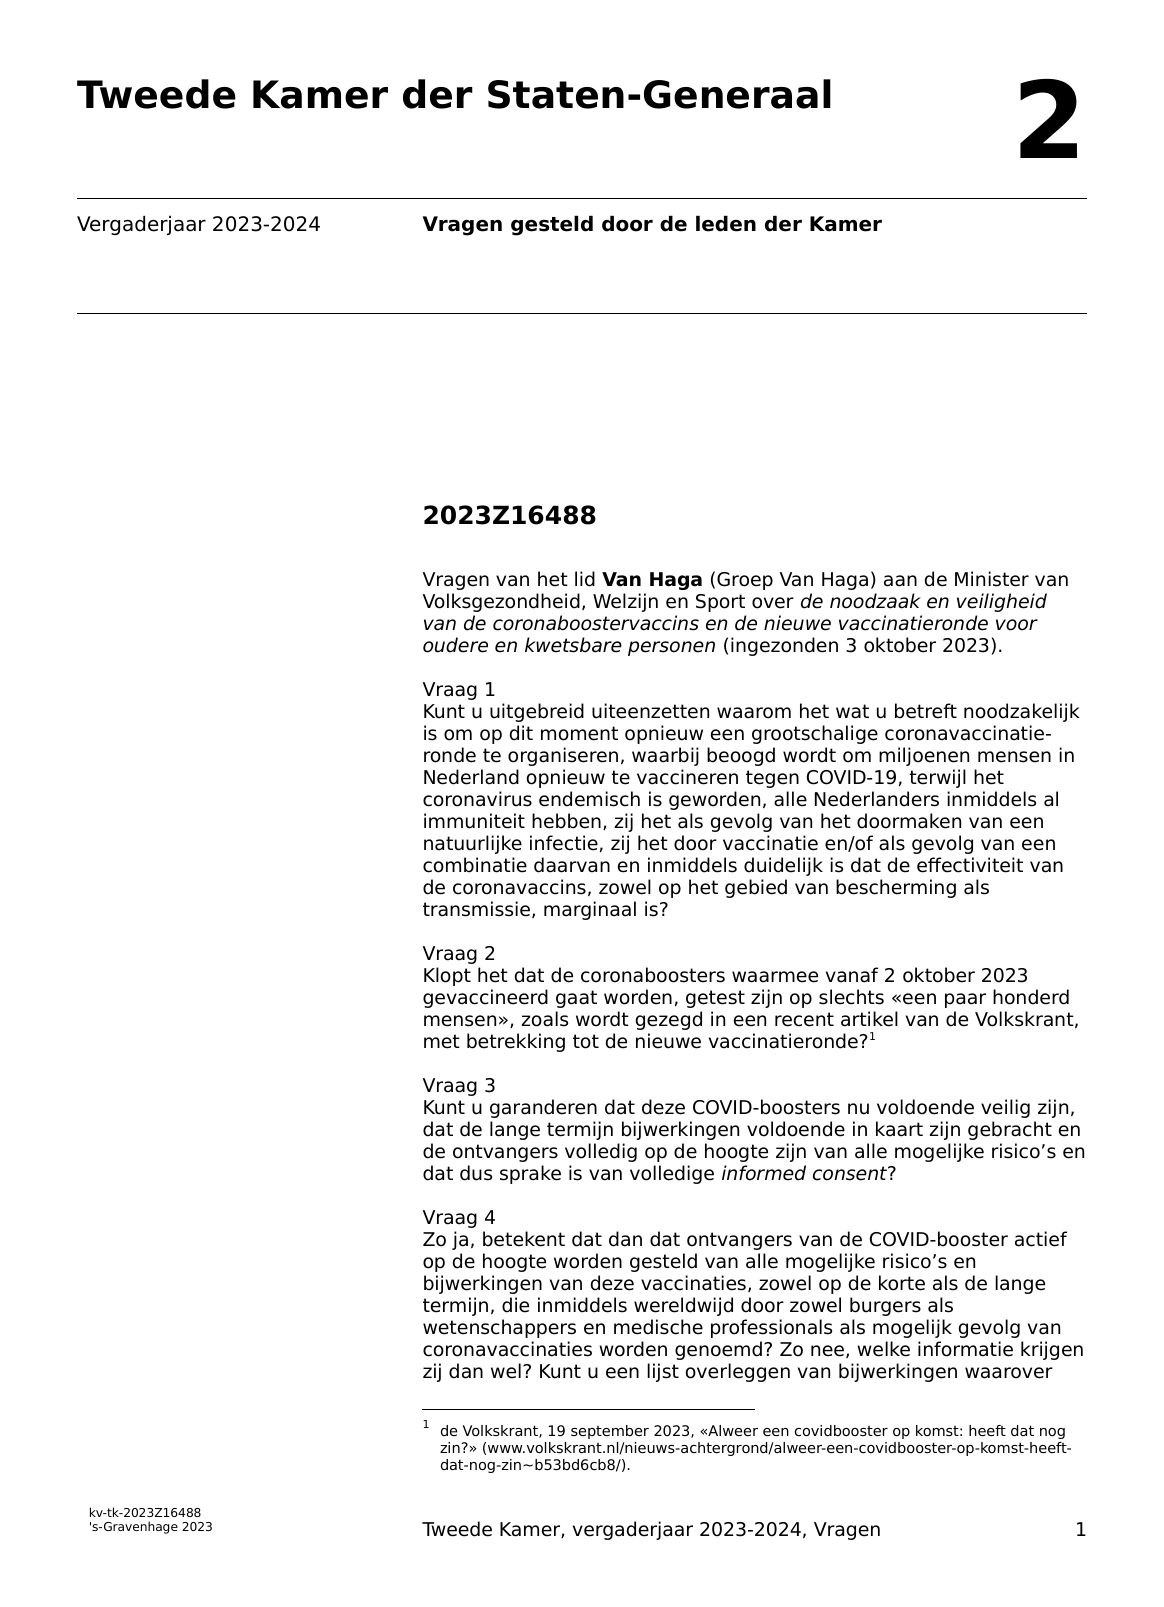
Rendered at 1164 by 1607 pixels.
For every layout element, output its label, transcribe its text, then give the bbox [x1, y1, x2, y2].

text 's-Gravenhage 2023 [88, 1520, 323, 1534]
text Vragen van het lid Van Haga (Groep Van Haga) aan de Minister van Volksgezondheid, Welzijn en Sport over de noodzaak en veiligheid van de coronaboostervaccins en de nieuwe vaccinatieronde voor oudere en kwetsbare personen (ingezonden 3 oktober 2023). [422, 569, 1087, 657]
text Vraag 1 [422, 679, 1087, 701]
text kv-tk-2023Z16488 [88, 1506, 323, 1520]
text Klopt het dat de coronaboosters waarmee vanaf 2 oktober 2023 gevaccineerd gaat worden, getest zijn op slechts «een paar honderd mensen», zoals wordt gezegd in een recent artikel van de Volkskrant, met betrekking tot de nieuwe vaccinatieronde? [422, 965, 1087, 1053]
table_cell Vergaderjaar 2023-2024 [77, 199, 422, 313]
text de Volkskrant, 19 september 2023, «Alweer een covidbooster op komst: heeft dat nog zin?» (www.volkskrant.nl/nieuws-achtergrond/alweer-een-covidbooster-op-komst-heeft-dat-nog-zin~b53bd6cb8/). [422, 1418, 1087, 1474]
text Vraag 3 [422, 1075, 1087, 1097]
text Vraag 2 [422, 943, 1087, 965]
text Kunt u garanderen dat deze COVID-boosters nu voldoende veilig zijn, dat de lange termijn bijwerkingen voldoende in kaart zijn gebracht en de ontvangers volledig op de hoogte zijn van alle mogelijke risico’s en dat dus sprake is van volledige informed consent? [422, 1097, 1087, 1185]
table_header Tweede Kamer der Staten-Generaal [77, 59, 886, 198]
text Zo ja, betekent dat dan dat ontvangers van de COVID-booster actief op de hoogte worden gesteld van alle mogelijke risico’s en bijwerkingen van deze vaccinaties, zowel op de korte als de lange termijn, die inmiddels wereldwijd door zowel burgers als wetenschappers en medische professionals als mogelijk gevolg van coronavaccinaties worden genoemd? Zo nee, welke informatie krijgen zij dan wel? Kunt u een lijst overleggen van bijwerkingen waarover [422, 1229, 1087, 1383]
table_header 2 [886, 59, 1087, 198]
text Vraag 4 [422, 1207, 1087, 1229]
table_cell Vragen gesteld door de leden der Kamer [422, 199, 1087, 313]
text 2023Z16488 [422, 501, 1087, 531]
text Kunt u uitgebreid uiteenzetten waarom het wat u betreft noodzakelijk is om op dit moment opnieuw een grootschalige coronavaccinatie-ronde te organiseren, waarbij beoogd wordt om miljoenen mensen in Nederland opnieuw te vaccineren tegen COVID-19, terwijl het coronavirus endemisch is geworden, alle Nederlanders inmiddels al immuniteit hebben, zij het als gevolg van het doormaken van een natuurlijke infectie, zij het door vaccinatie en/of als gevolg van een combinatie daarvan en inmiddels duidelijk is dat de effectiviteit van de coronavaccins, zowel op het gebied van bescherming als transmissie, marginaal is? [422, 701, 1087, 921]
